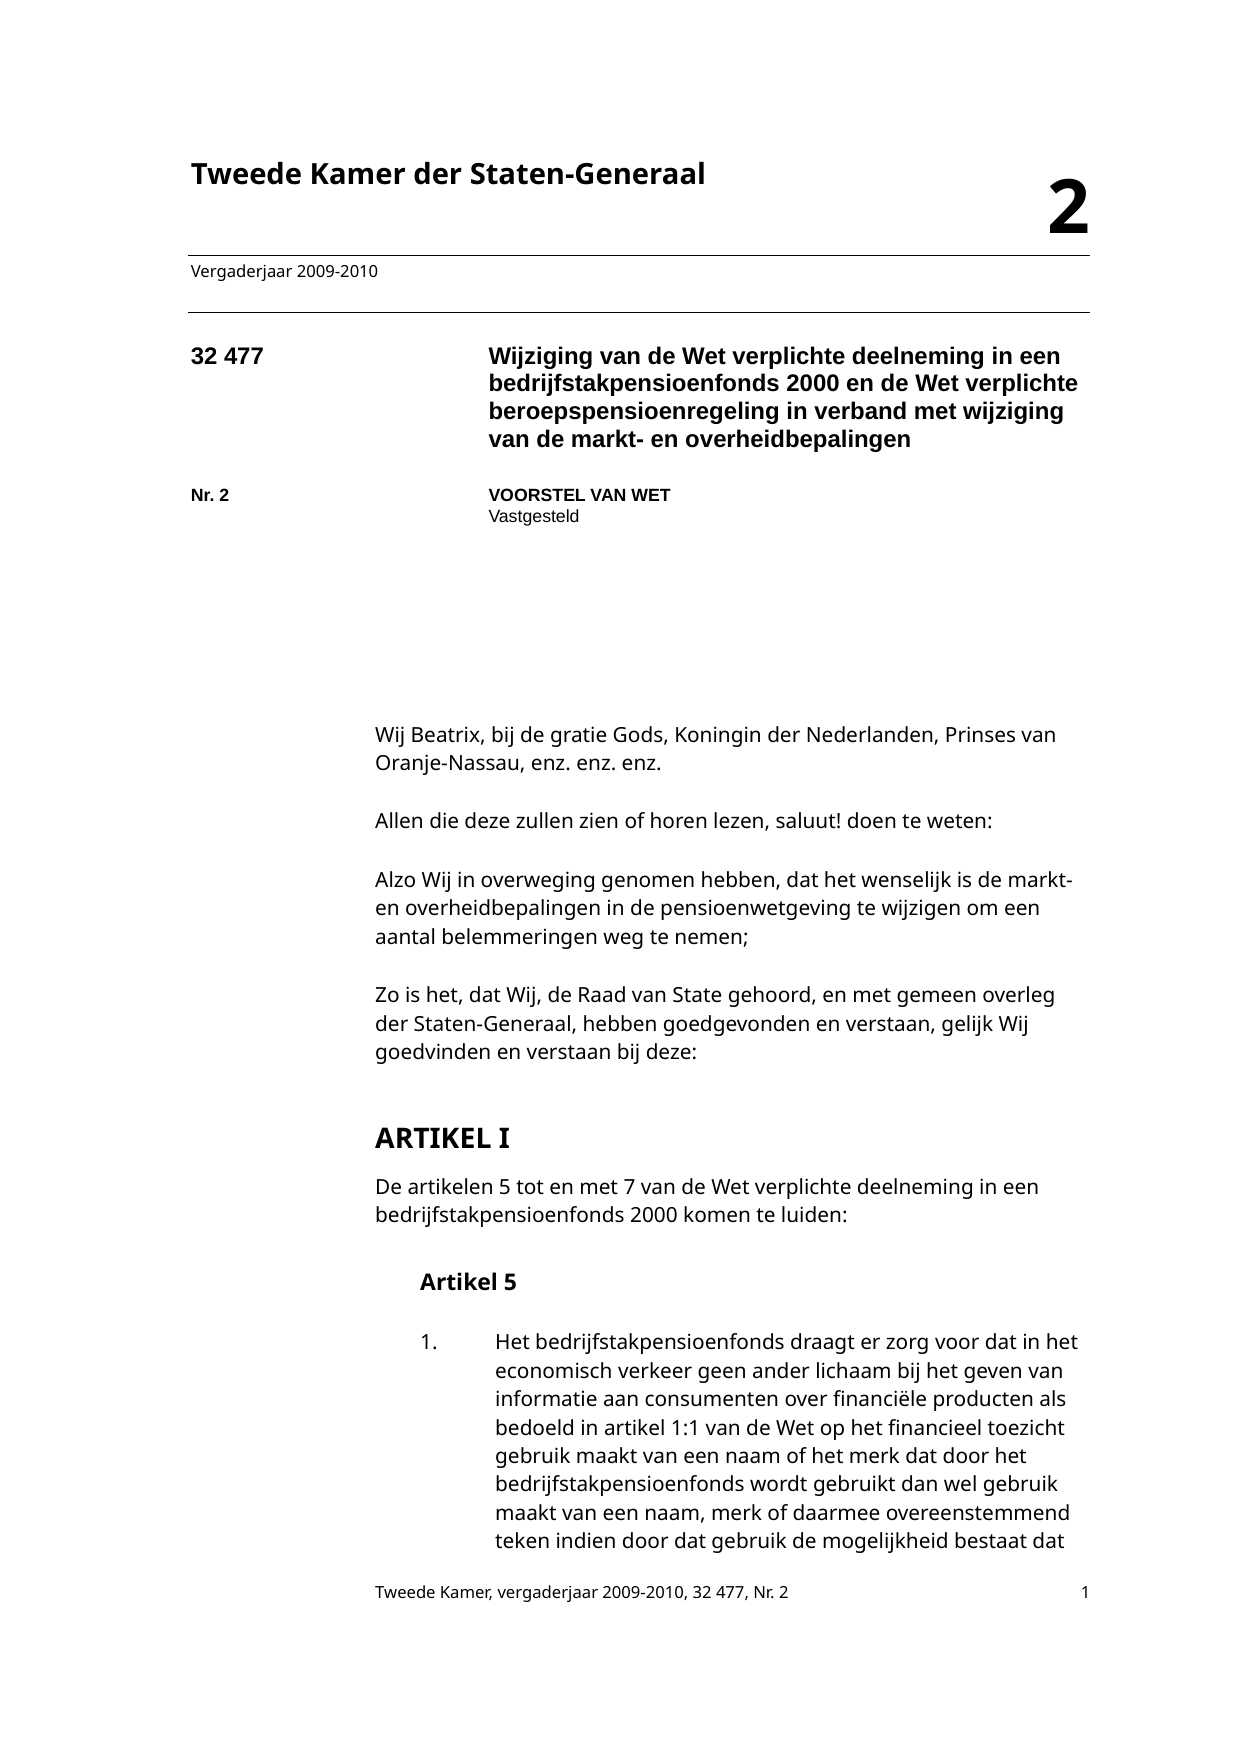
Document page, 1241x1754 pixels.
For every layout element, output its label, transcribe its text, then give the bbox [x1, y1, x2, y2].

table_cell [188, 313, 485, 339]
text Alzo Wij in overweging genomen hebben, dat het wenselijk is de markt- en overheidbepalingen in de pensioenwetgeving te wijzigen om een aantal belemmeringen weg te nemen; [375, 865, 1090, 950]
list Het bedrijfstakpensioenfonds draagt er zorg voor dat in het economisch verkeer geen ander lichaam bij het geven van informatie aan consumenten over financiële producten als bedoeld in artikel 1:1 van de Wet op het financieel toezicht gebruik maakt van een naam of het merk dat door het bedrijfstakpensioenfonds wordt gebruikt dan wel gebruik maakt van een naam, merk of daarmee overeenstemmend teken indien door dat gebruik de mogelijkheid bestaat dat [420, 1327, 1090, 1555]
table_cell Wijziging van de Wet verplichte deelneming in een bedrijfstakpensioenfonds 2000 en de Wet verplichte beroepspensioenregeling in verband met wijziging van de markt- en overheidbepalingen [485, 339, 1090, 482]
table_header 2 [910, 150, 1090, 255]
table_cell [485, 313, 1090, 339]
text Allen die deze zullen zien of horen lezen, saluut! doen te weten: [375, 807, 1090, 835]
table_header Tweede Kamer der Staten-Generaal [188, 150, 909, 255]
table_cell [485, 256, 1090, 312]
text Zo is het, dat Wij, de Raad van State gehoord, en met gemeen overleg der Staten-Generaal, hebben goedgevonden en verstaan, gelijk Wij goedvinden en verstaan bij deze: [375, 980, 1090, 1066]
table_cell Vergaderjaar 2009-2010 [188, 256, 485, 312]
text Wij Beatrix, bij de gratie Gods, Koningin der Nederlanden, Prinses van Oranje-Nassau, enz. enz. enz. [375, 720, 1090, 777]
subtitle ARTIKEL I [375, 1118, 1090, 1157]
text De artikelen 5 tot en met 7 van de Wet verplichte deelneming in een bedrijfstakpensioenfonds 2000 komen te luiden: [375, 1172, 1090, 1229]
table_cell Nr. 2 [188, 482, 485, 601]
table_cell 32 477 [188, 339, 485, 482]
subtitle Artikel 5 [420, 1266, 1090, 1297]
table_cell VOORSTEL VAN WET Vastgesteld [485, 482, 1090, 601]
